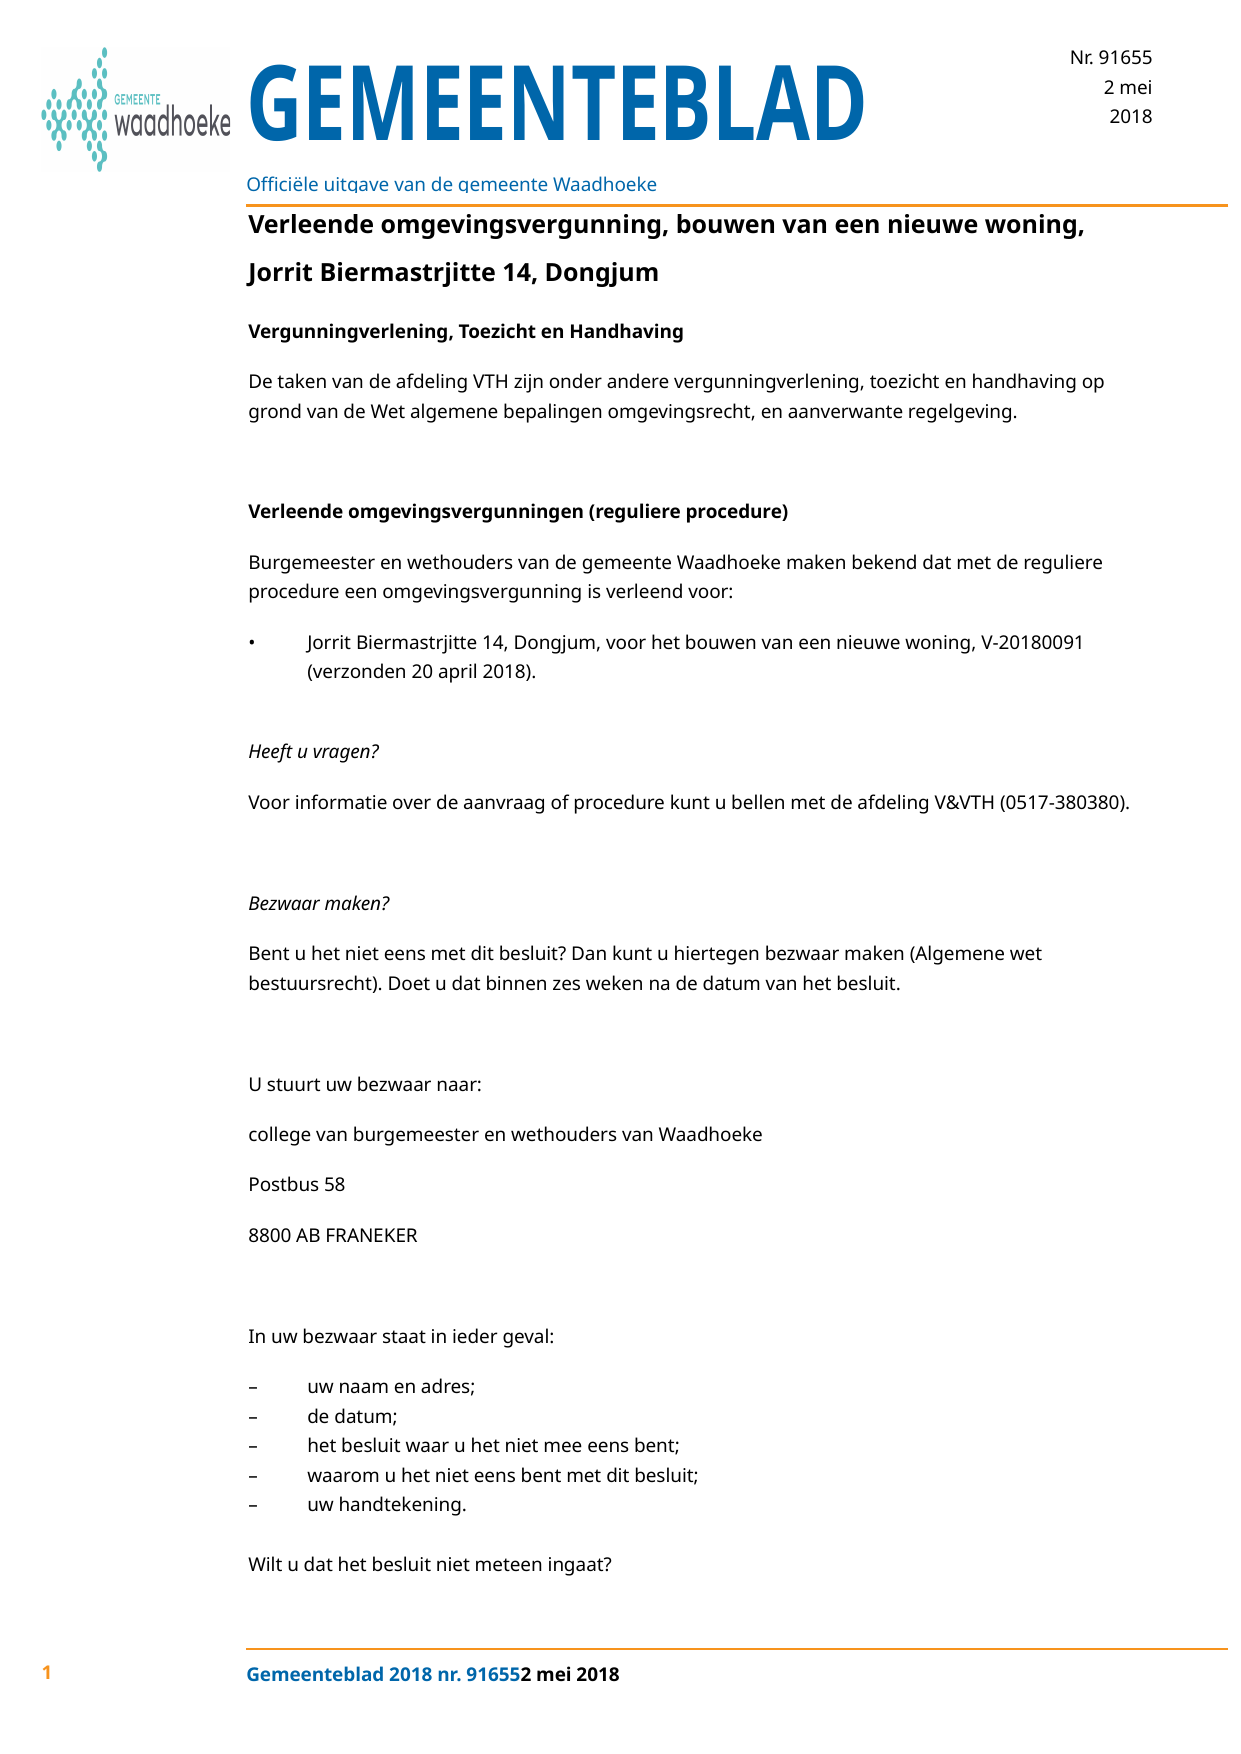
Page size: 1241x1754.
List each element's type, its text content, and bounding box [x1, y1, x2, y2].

text In uw bezwaar staat in ieder geval: [248, 1323, 1152, 1349]
text Burgemeester en wethouders van de gemeente Waadhoeke maken bekend dat met de reguliere procedure een omgevingsvergunning is verleend voor: [248, 549, 1152, 604]
list de datum; [248, 1403, 1152, 1429]
text Postbus 58 [248, 1172, 1152, 1197]
text Bent u het niet eens met dit besluit? Dan kunt u hiertegen bezwaar maken (Algemene wet bestuursrecht). Doet u dat binnen zes weken na de datum van het besluit. [248, 940, 1152, 996]
text Vergunningverlening, Toezicht en Handhaving [248, 318, 1152, 344]
text Heeft u vragen? [248, 739, 1152, 764]
list Jorrit Biermastrjitte 14, Dongjum, voor het bouwen van een nieuwe woning, V-20180091 (verzonden 20 april 2018). [248, 629, 1152, 684]
list waarom u het niet eens bent met dit besluit; [248, 1462, 1152, 1488]
list uw handtekening. [248, 1492, 1152, 1517]
text 8800 AB FRANEKER [248, 1222, 1152, 1248]
text De taken van de afdeling VTH zijn onder andere vergunningverlening, toezicht en handhaving op grond van de Wet algemene bepalingen omgevingsrecht, en aanverwante regelgeving. [248, 368, 1152, 424]
text Bezwaar maken? [248, 890, 1152, 916]
text college van burgemeester en wethouders van Waadhoeke [248, 1121, 1152, 1147]
picture [41, 47, 231, 172]
text Verleende omgevingsvergunning, bouwen van een nieuwe woning, Jorrit Biermastrjitte 14, Dongjum [248, 207, 1152, 288]
text U stuurt uw bezwaar naar: [248, 1071, 1152, 1097]
text Voor informatie over de aanvraag of procedure kunt u bellen met de afdeling V&VTH (0517-380380). [248, 789, 1152, 815]
list het besluit waar u het niet mee eens bent; [248, 1432, 1152, 1458]
list uw naam en adres; [248, 1373, 1152, 1399]
text Verleende omgevingsvergunningen (reguliere procedure) [248, 499, 1152, 524]
text Wilt u dat het besluit niet meteen ingaat? [248, 1551, 1152, 1577]
